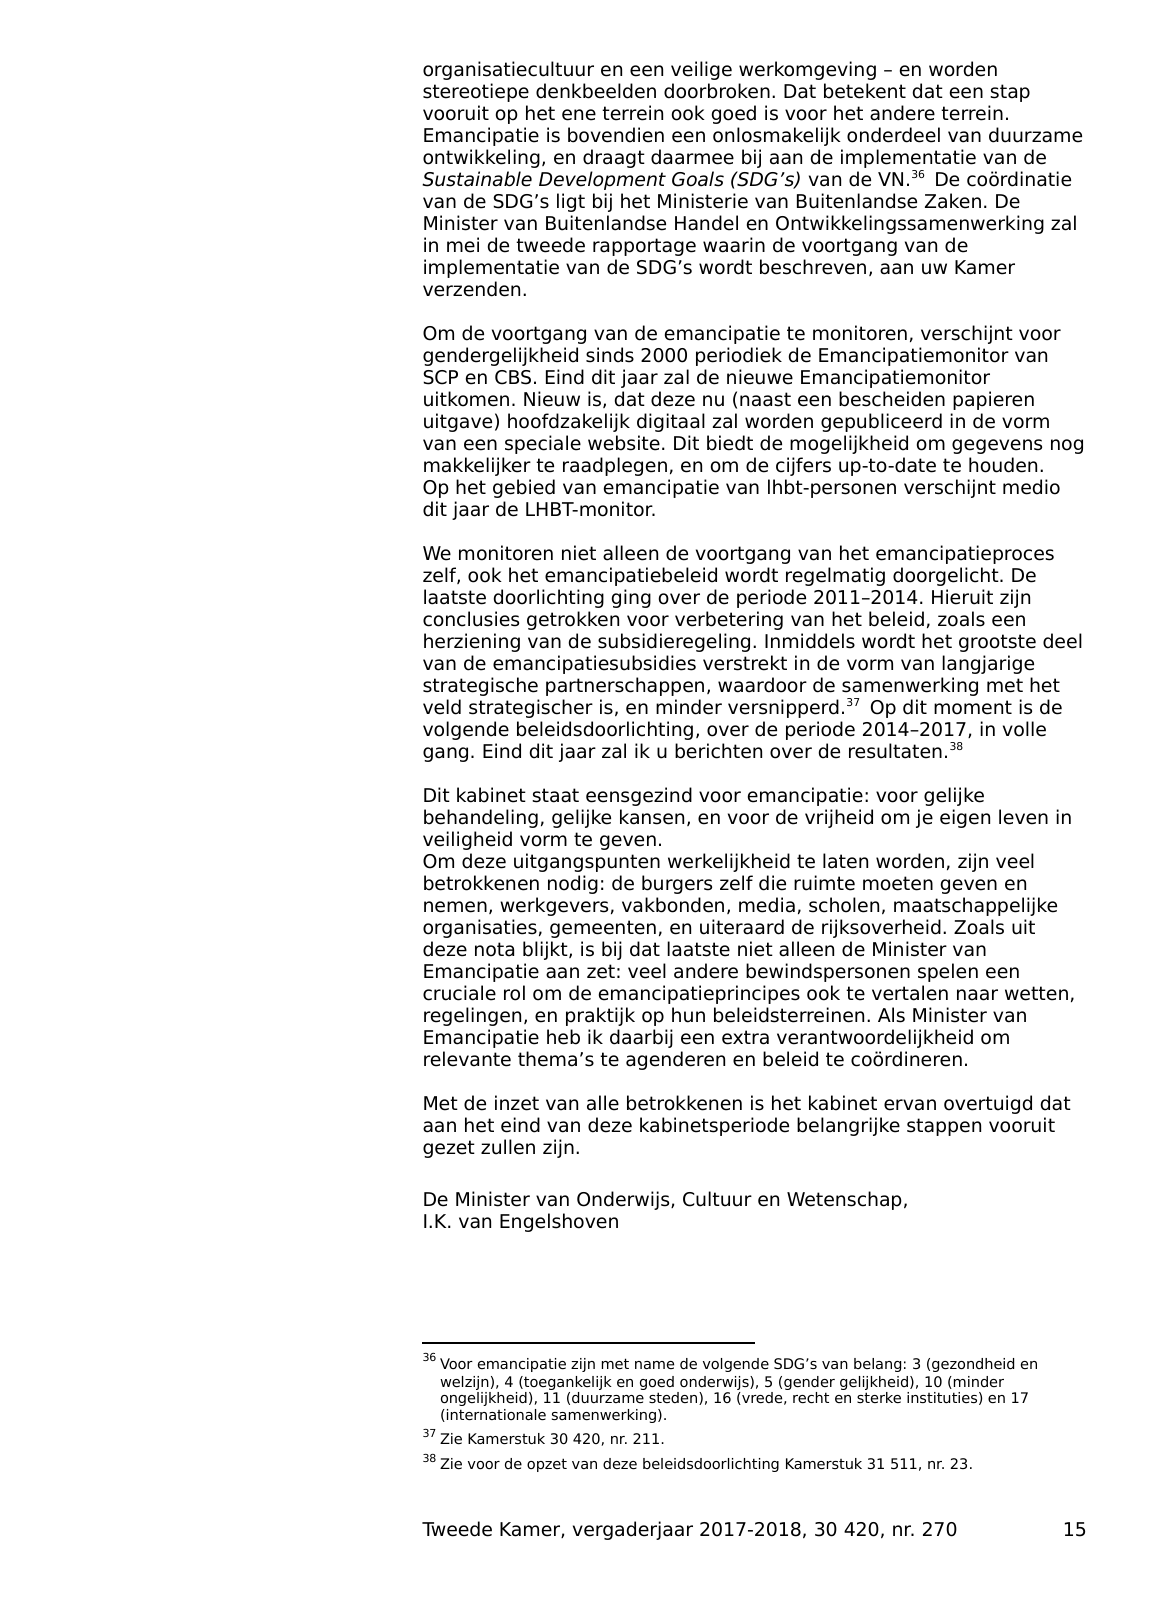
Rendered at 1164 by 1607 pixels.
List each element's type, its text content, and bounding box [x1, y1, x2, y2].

text Op het gebied van emancipatie van lhbt-personen verschijnt medio dit jaar de LHBT-monitor. [422, 477, 1087, 521]
text organisatiecultuur en een veilige werkomgeving – en worden stereotiepe denkbeelden doorbroken. Dat betekent dat een stap vooruit op het ene terrein ook goed is voor het andere terrein. [422, 59, 1087, 125]
text Zie voor de opzet van deze beleidsdoorlichting Kamerstuk 31 511, nr. 23. [422, 1452, 1087, 1474]
text Dit kabinet staat eensgezind voor emancipatie: voor gelijke behandeling, gelijke kansen, en voor de vrijheid om je eigen leven in veiligheid vorm te geven. [422, 785, 1087, 851]
text We monitoren niet alleen de voortgang van het emancipatieproces zelf, ook het emancipatiebeleid wordt regelmatig doorgelicht. De laatste doorlichting ging over de periode 2011–2014. Hieruit zijn conclusies getrokken voor verbetering van het beleid, zoals een herziening van de subsidieregeling. Inmiddels wordt het grootste deel van de emancipatiesubsidies verstrekt in de vorm van langjarige strategische partnerschappen, waardoor de samenwerking met het veld strategischer is, en minder versnipperd. Op dit moment is de volgende beleidsdoorlichting, over de periode 2014–2017, in volle gang. Eind dit jaar zal ik u berichten over de resultaten. [422, 543, 1087, 763]
text Om de voortgang van de emancipatie te monitoren, verschijnt voor gendergelijkheid sinds 2000 periodiek de Emancipatiemonitor van SCP en CBS. Eind dit jaar zal de nieuwe Emancipatiemonitor uitkomen. Nieuw is, dat deze nu (naast een bescheiden papieren uitgave) hoofdzakelijk digitaal zal worden gepubliceerd in de vorm van een speciale website. Dit biedt de mogelijkheid om gegevens nog makkelijker te raadplegen, en om de cijfers up-to-date te houden. [422, 323, 1087, 477]
text Zie Kamerstuk 30 420, nr. 211. [422, 1427, 1087, 1449]
text Emancipatie is bovendien een onlosmakelijk onderdeel van duurzame ontwikkeling, en draagt daarmee bij aan de implementatie van de Sustainable Development Goals (SDG’s) van de VN. De coördinatie van de SDG’s ligt bij het Ministerie van Buitenlandse Zaken. De Minister van Buitenlandse Handel en Ontwikkelingssamenwerking zal in mei de tweede rapportage waarin de voortgang van de implementatie van de SDG’s wordt beschreven, aan uw Kamer verzenden. [422, 125, 1087, 301]
text Met de inzet van alle betrokkenen is het kabinet ervan overtuigd dat aan het eind van deze kabinetsperiode belangrijke stappen vooruit gezet zullen zijn. [422, 1093, 1087, 1159]
text De Minister van Onderwijs, Cultuur en Wetenschap, I.K. van Engelshoven [422, 1189, 1087, 1233]
text Om deze uitgangspunten werkelijkheid te laten worden, zijn veel betrokkenen nodig: de burgers zelf die ruimte moeten geven en nemen, werkgevers, vakbonden, media, scholen, maatschappelijke organisaties, gemeenten, en uiteraard de rijksoverheid. Zoals uit deze nota blijkt, is bij dat laatste niet alleen de Minister van Emancipatie aan zet: veel andere bewindspersonen spelen een cruciale rol om de emancipatieprincipes ook te vertalen naar wetten, regelingen, en praktijk op hun beleidsterreinen. Als Minister van Emancipatie heb ik daarbij een extra verantwoordelijkheid om relevante thema’s te agenderen en beleid te coördineren. [422, 851, 1087, 1071]
text Voor emancipatie zijn met name de volgende SDG’s van belang: 3 (gezondheid en welzijn), 4 (toegankelijk en goed onderwijs), 5 (gender gelijkheid), 10 (minder ongelijkheid), 11 (duurzame steden), 16 (vrede, recht en sterke instituties) en 17 (internationale samenwerking). [422, 1352, 1087, 1424]
